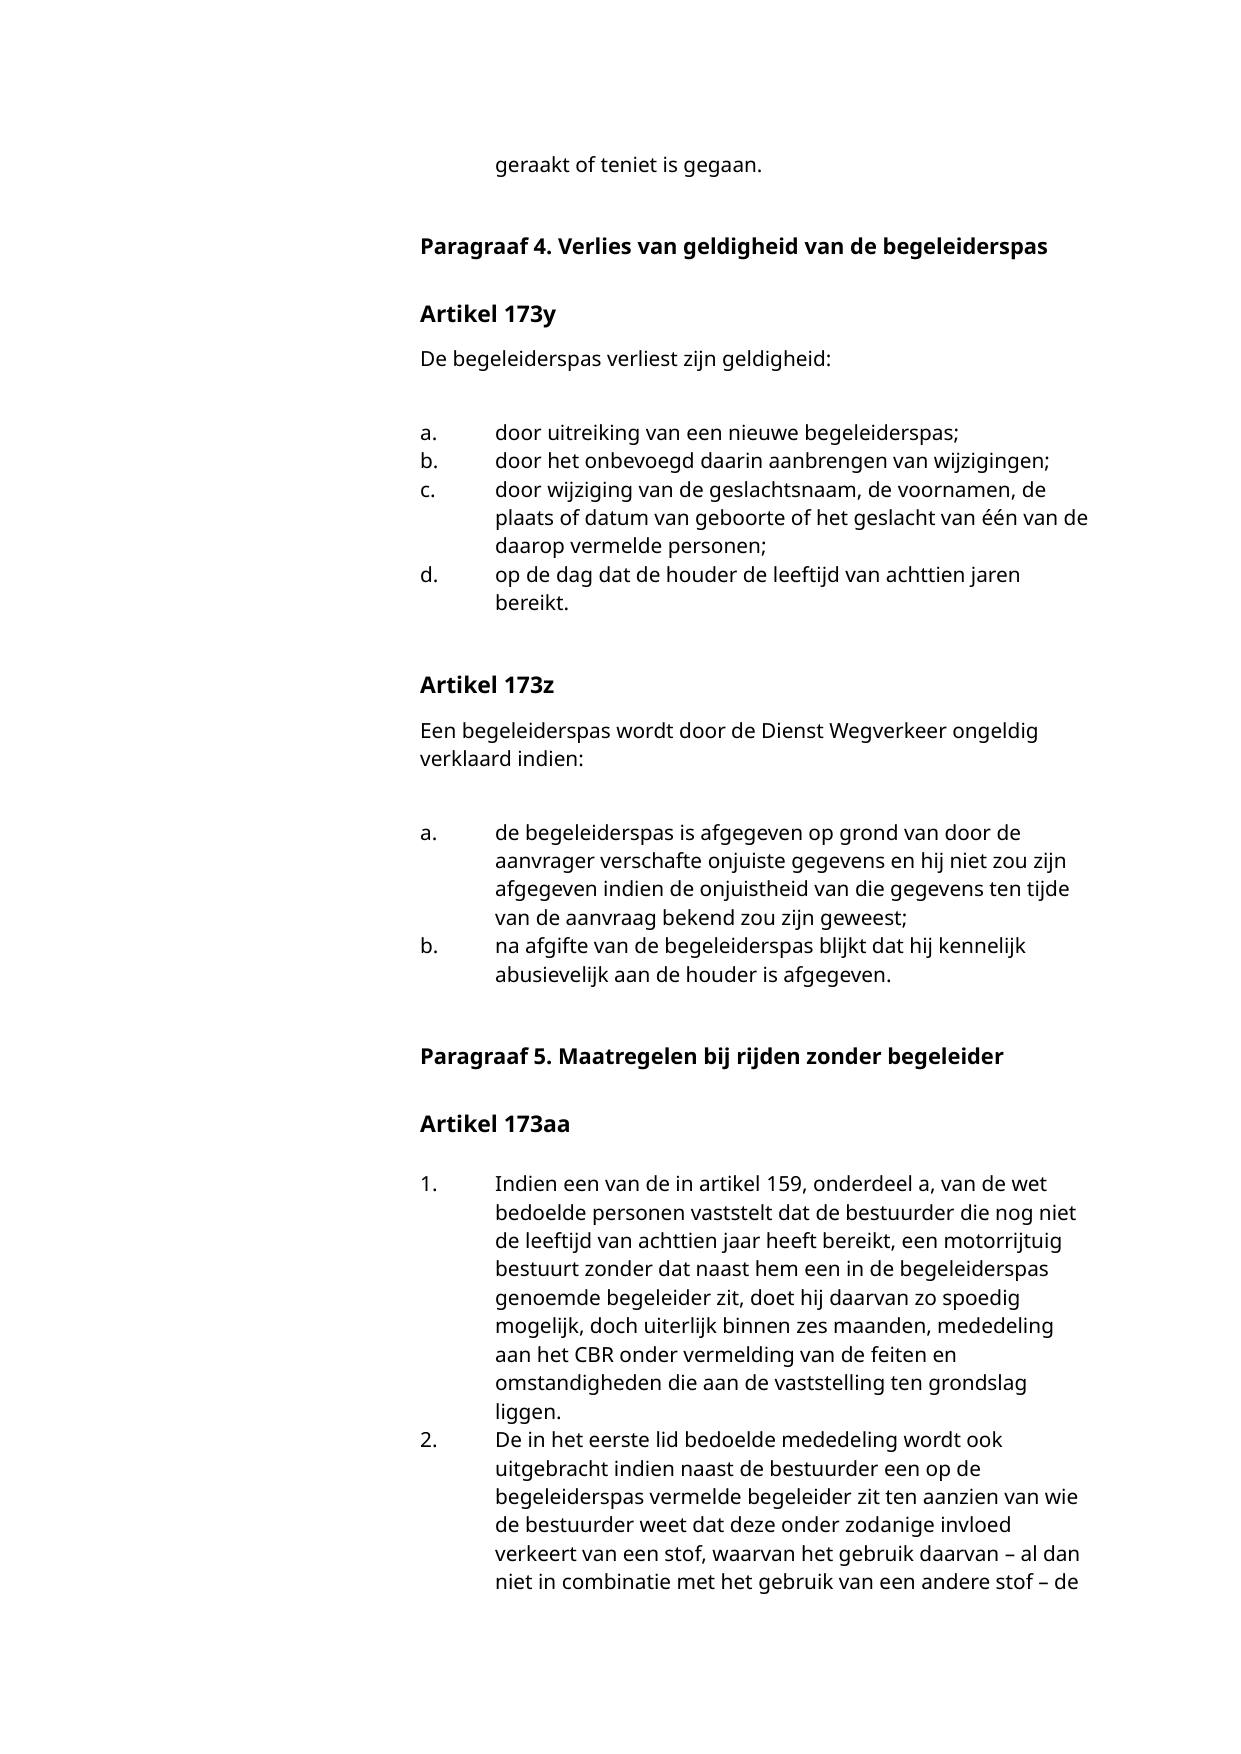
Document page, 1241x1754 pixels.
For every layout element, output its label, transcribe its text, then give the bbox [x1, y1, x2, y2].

subtitle Artikel 173z [420, 669, 1090, 701]
list de begeleiderspas is afgegeven op grond van door de aanvrager verschafte onjuiste gegevens en hij niet zou zijn afgegeven indien de onjuistheid van die gegevens ten tijde van de aanvraag bekend zou zijn geweest; [420, 818, 1090, 931]
list De in het eerste lid bedoelde mededeling wordt ook uitgebracht indien naast de bestuurder een op de begeleiderspas vermelde begeleider zit ten aanzien van wie de bestuurder weet dat deze onder zodanige invloed verkeert van een stof, waarvan het gebruik daarvan – al dan niet in combinatie met het gebruik van een andere stof – de [420, 1425, 1090, 1596]
subtitle Paragraaf 4. Verlies van geldigheid van de begeleiderspas [420, 231, 1090, 261]
list door wijziging van de geslachtsnaam, de voornamen, de plaats of datum van geboorte of het geslacht van één van de daarop vermelde personen; [420, 475, 1090, 560]
list door uitreiking van een nieuwe begeleiderspas; [420, 418, 1090, 446]
list op de dag dat de houder de leeftijd van achttien jaren bereikt. [420, 560, 1090, 617]
subtitle Artikel 173y [420, 298, 1090, 329]
text Een begeleiderspas wordt door de Dienst Wegverkeer ongeldig verklaard indien: [420, 716, 1090, 773]
subtitle Artikel 173aa [420, 1108, 1090, 1139]
text De begeleiderspas verliest zijn geldigheid: [420, 344, 1090, 373]
subtitle Paragraaf 5. Maatregelen bij rijden zonder begeleider [420, 1041, 1090, 1071]
list geraakt of teniet is gegaan. [420, 150, 1090, 178]
list na afgifte van de begeleiderspas blijkt dat hij kennelijk abusievelijk aan de houder is afgegeven. [420, 931, 1090, 988]
list Indien een van de in artikel 159, onderdeel a, van de wet bedoelde personen vaststelt dat de bestuurder die nog niet de leeftijd van achttien jaar heeft bereikt, een motorrijtuig bestuurt zonder dat naast hem een in de begeleiderspas genoemde begeleider zit, doet hij daarvan zo spoedig mogelijk, doch uiterlijk binnen zes maanden, mededeling aan het CBR onder vermelding van de feiten en omstandigheden die aan de vaststelling ten grondslag liggen. [420, 1169, 1090, 1425]
list door het onbevoegd daarin aanbrengen van wijzigingen; [420, 446, 1090, 475]
